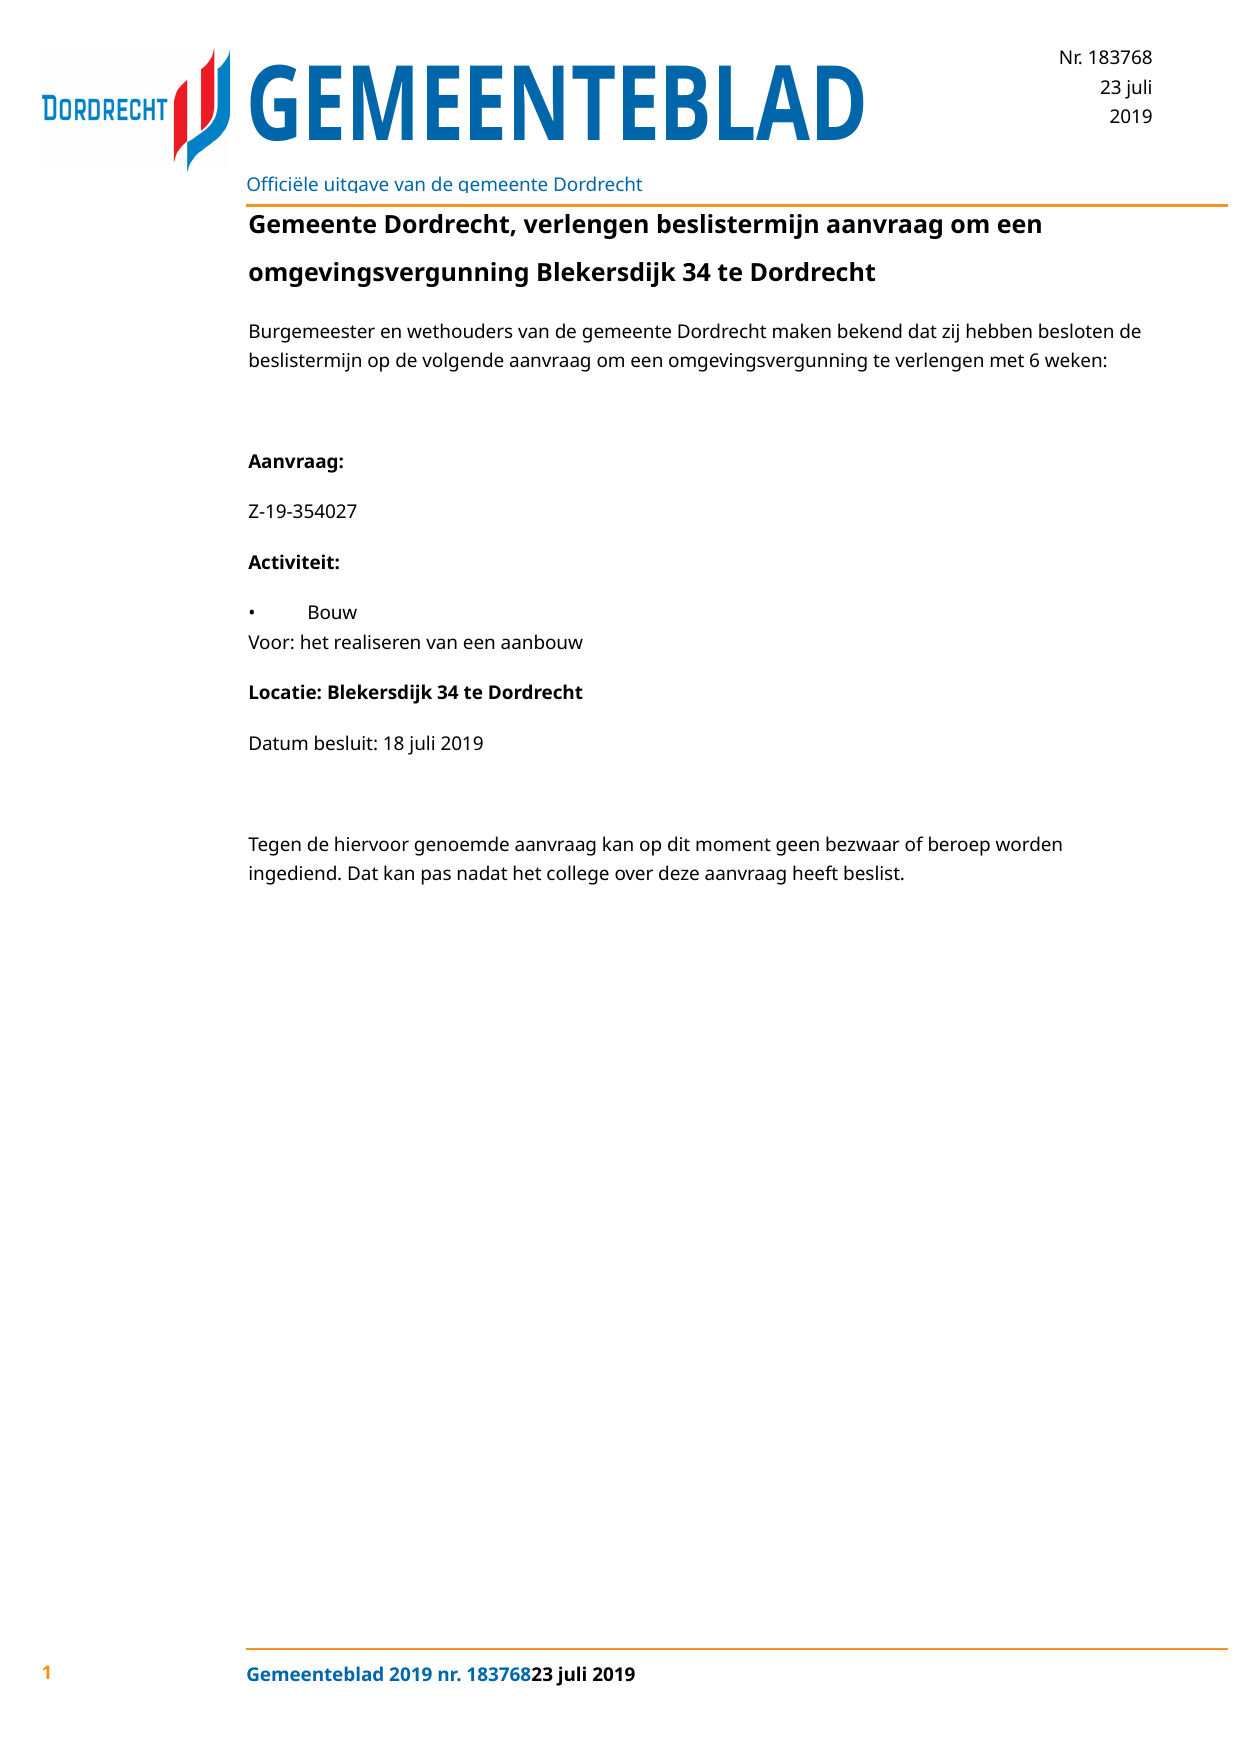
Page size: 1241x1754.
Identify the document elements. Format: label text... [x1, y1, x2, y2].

text Voor: het realiseren van een aanbouw [248, 629, 1152, 655]
picture [41, 47, 231, 172]
text Gemeente Dordrecht, verlengen beslistermijn aanvraag om een omgevingsvergunning Blekersdijk 34 te Dordrecht [248, 207, 1152, 288]
text Aanvraag: [248, 448, 1152, 474]
text Locatie: Blekersdijk 34 te Dordrecht [248, 679, 1152, 705]
text Tegen de hiervoor genoemde aanvraag kan op dit moment geen bezwaar of beroep worden ingediend. Dat kan pas nadat het college over deze aanvraag heeft beslist. [248, 831, 1152, 886]
text Datum besluit: 18 juli 2019 [248, 730, 1152, 756]
list Bouw [248, 599, 1152, 625]
text Z-19-354027 [248, 499, 1152, 524]
text Burgemeester en wethouders van de gemeente Dordrecht maken bekend dat zij hebben besloten de beslistermijn op de volgende aanvraag om een omgevingsvergunning te verlengen met 6 weken: [248, 318, 1152, 373]
text Activiteit: [248, 549, 1152, 575]
